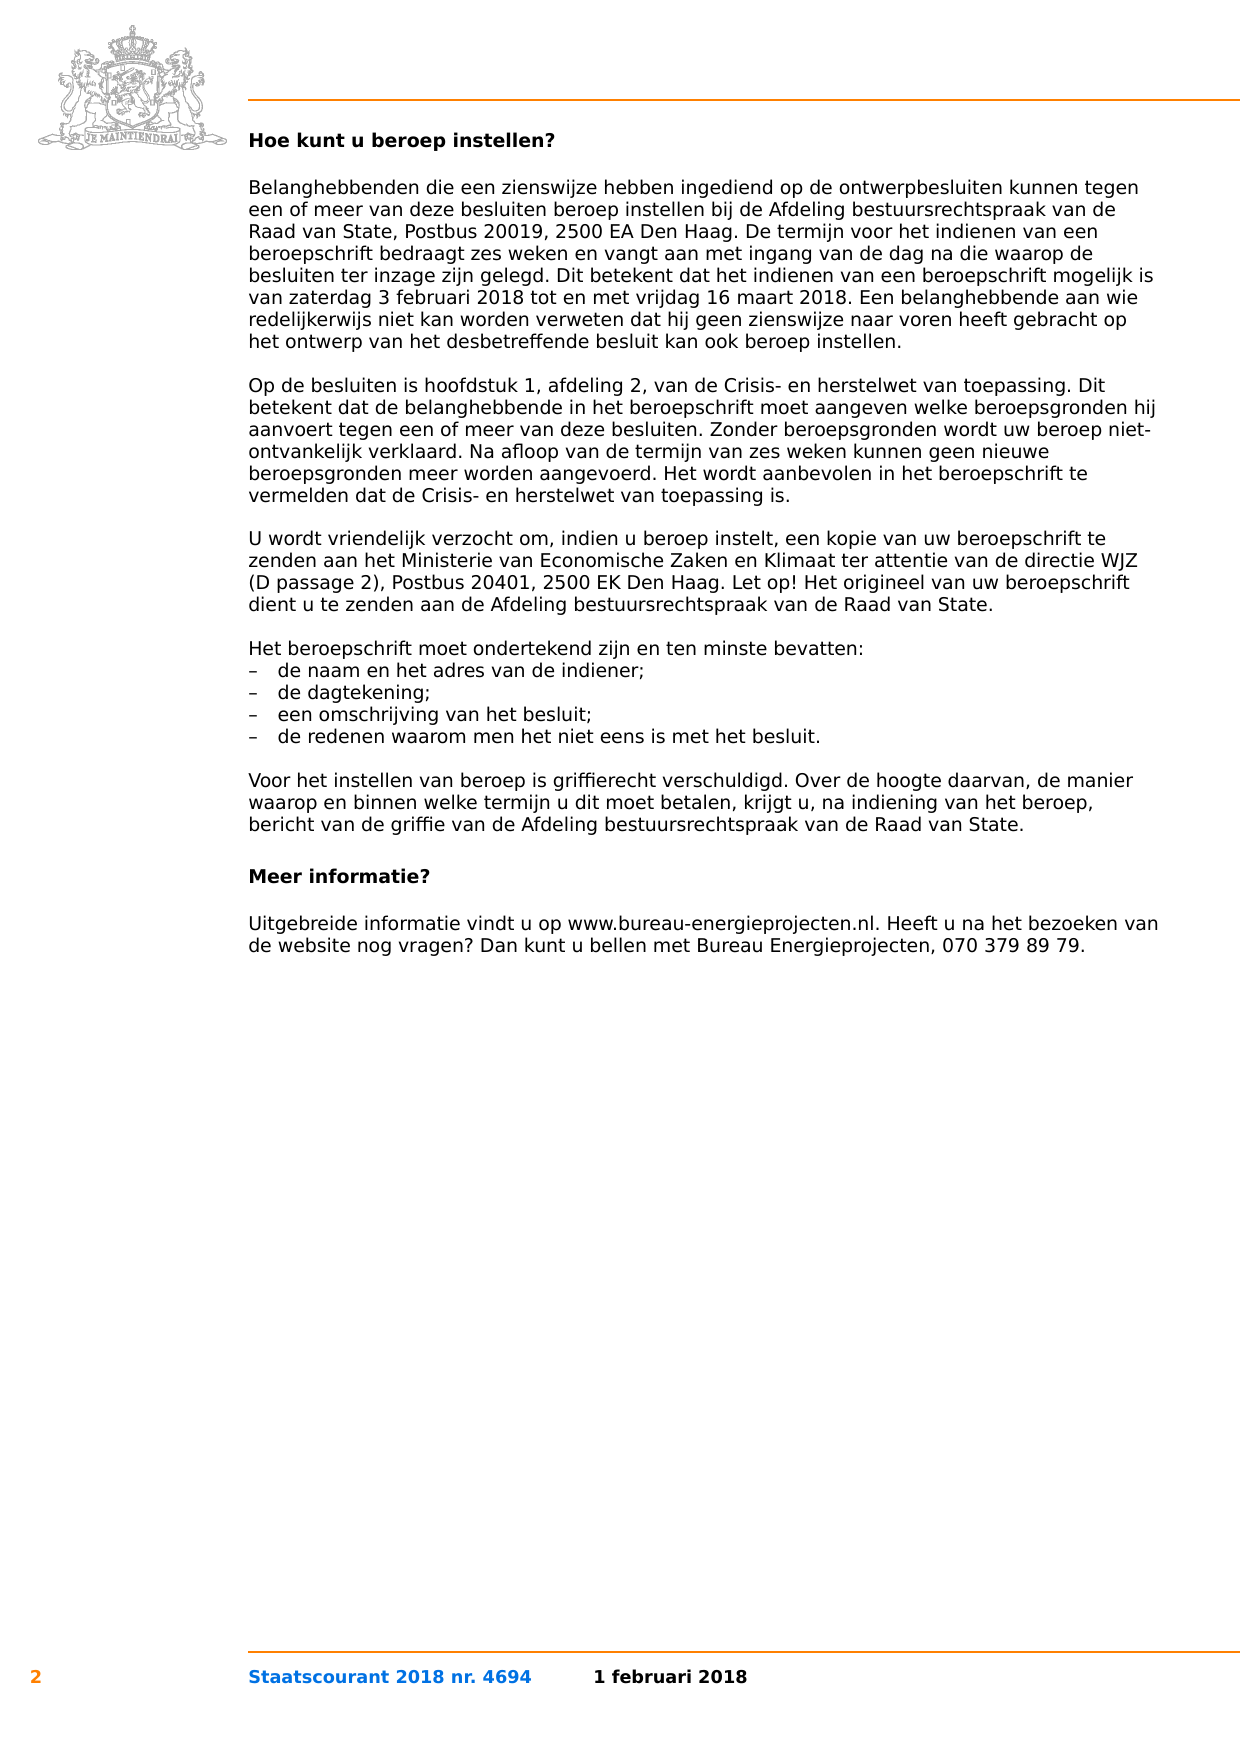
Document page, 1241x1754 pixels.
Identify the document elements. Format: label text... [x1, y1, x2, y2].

text – de redenen waarom men het niet eens is met het besluit. [248, 726, 1163, 748]
text U wordt vriendelijk verzocht om, indien u beroep instelt, een kopie van uw beroepschrift te zenden aan het Ministerie van Economische Zaken en Klimaat ter attentie van de directie WJZ (D passage 2), Postbus 20401, 2500 EK Den Haag. Let op! Het origineel van uw beroepschrift dient u te zenden aan de Afdeling bestuursrechtspraak van de Raad van State. [248, 528, 1163, 616]
text Op de besluiten is hoofdstuk 1, afdeling 2, van de Crisis- en herstelwet van toepassing. Dit betekent dat de belanghebbende in het beroepschrift moet aangeven welke beroepsgronden hij aanvoert tegen een of meer van deze besluiten. Zonder beroepsgronden wordt uw beroep niet-ontvankelijk verklaard. Na afloop van de termijn van zes weken kunnen geen nieuwe beroepsgronden meer worden aangevoerd. Het wordt aanbevolen in het beroepschrift te vermelden dat de Crisis- en herstelwet van toepassing is. [248, 374, 1163, 506]
text Uitgebreide informatie vindt u op www.bureau-energieprojecten.nl. Heeft u na het bezoeken van de website nog vragen? Dan kunt u bellen met Bureau Energieprojecten, 070 379 89 79. [248, 913, 1163, 957]
subtitle Hoe kunt u beroep instellen? [248, 130, 1163, 152]
picture [38, 25, 227, 150]
text – een omschrijving van het besluit; [248, 704, 1163, 726]
text Voor het instellen van beroep is griffierecht verschuldigd. Over de hoogte daarvan, de manier waarop en binnen welke termijn u dit moet betalen, krijgt u, na indiening van het beroep, bericht van de griffie van de Afdeling bestuursrechtspraak van de Raad van State. [248, 770, 1163, 836]
text – de naam en het adres van de indiener; [248, 660, 1163, 682]
text – de dagtekening; [248, 682, 1163, 704]
subtitle Meer informatie? [248, 866, 1163, 888]
text Het beroepschrift moet ondertekend zijn en ten minste bevatten: [248, 638, 1163, 660]
text Belanghebbenden die een zienswijze hebben ingediend op de ontwerpbesluiten kunnen tegen een of meer van deze besluiten beroep instellen bij de Afdeling bestuursrechtspraak van de Raad van State, Postbus 20019, 2500 EA Den Haag. De termijn voor het indienen van een beroepschrift bedraagt zes weken en vangt aan met ingang van de dag na die waarop de besluiten ter inzage zijn gelegd. Dit betekent dat het indienen van een beroepschrift mogelijk is van zaterdag 3 februari 2018 tot en met vrijdag 16 maart 2018. Een belanghebbende aan wie redelijkerwijs niet kan worden verweten dat hij geen zienswijze naar voren heeft gebracht op het ontwerp van het desbetreffende besluit kan ook beroep instellen. [248, 177, 1163, 353]
